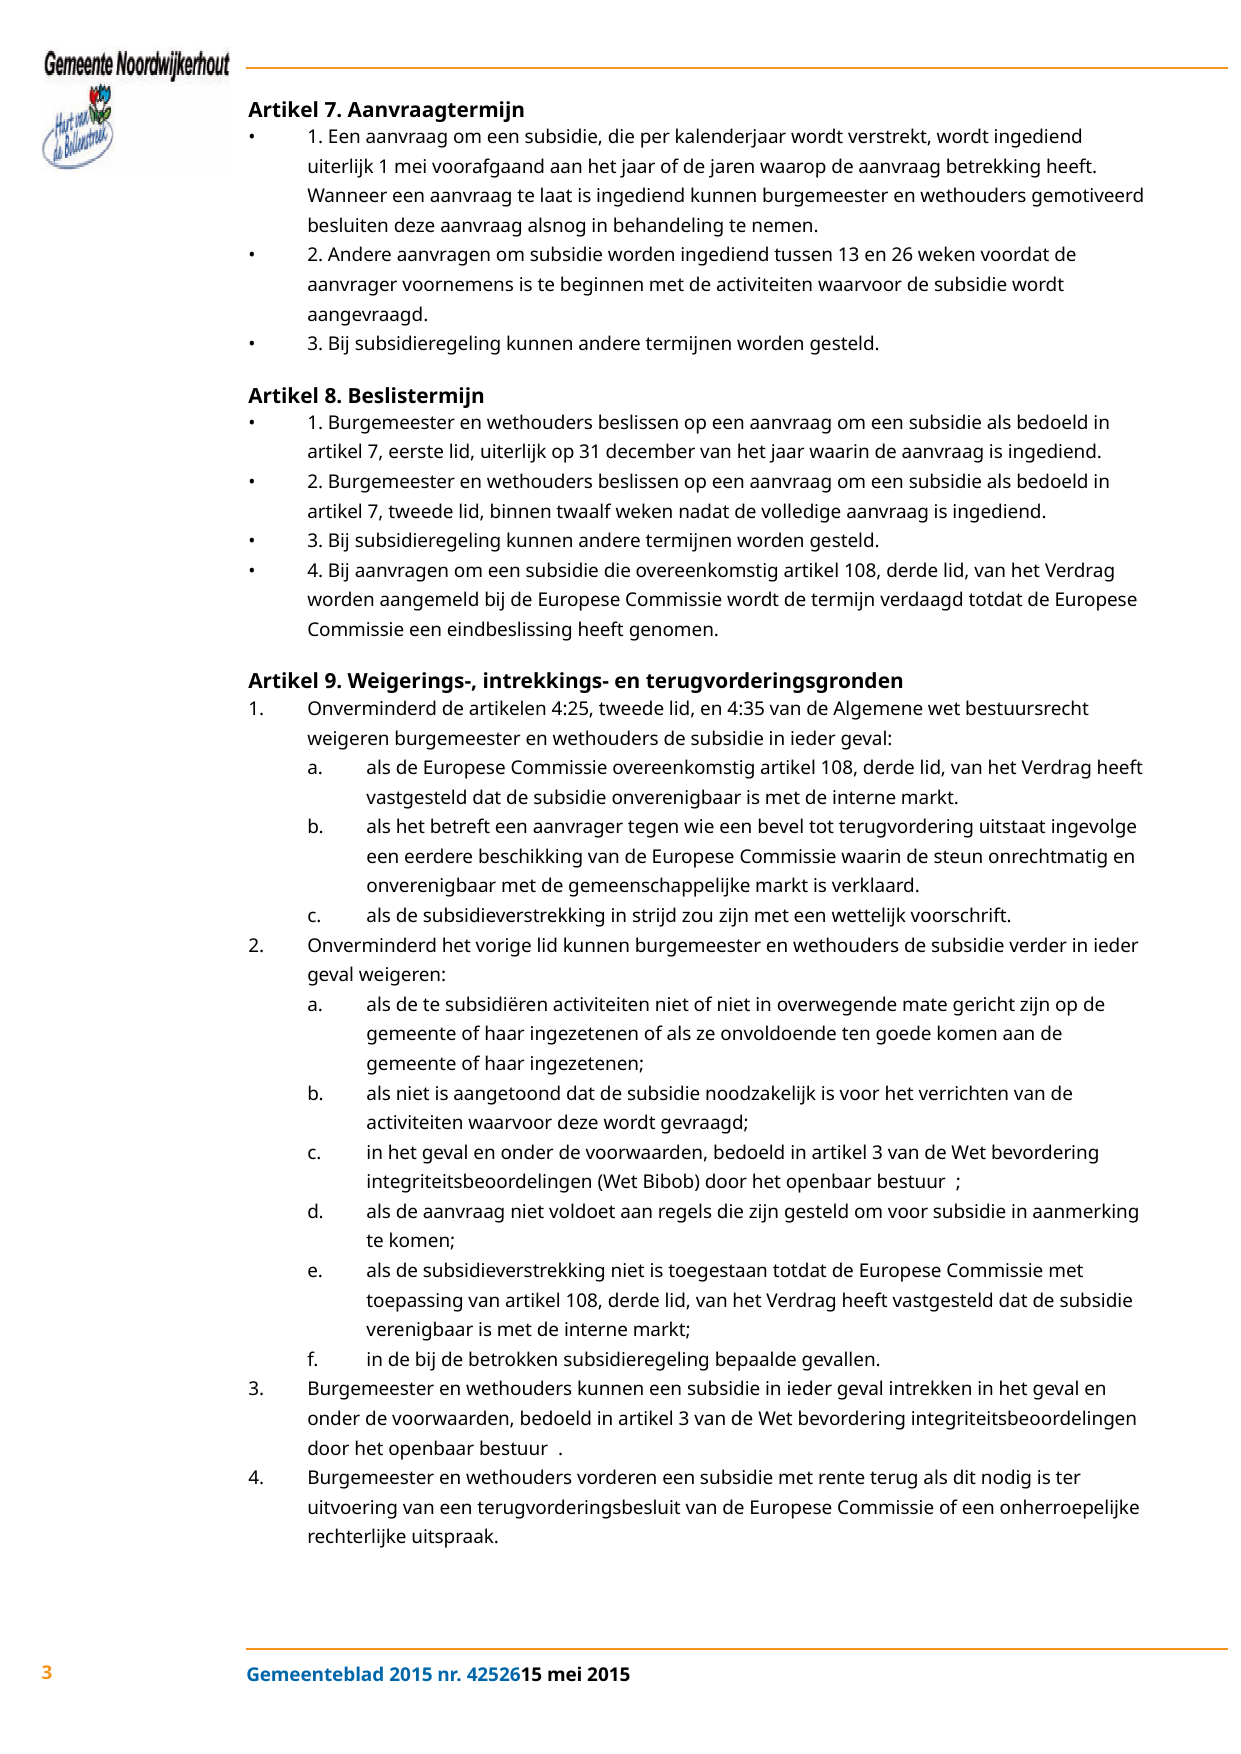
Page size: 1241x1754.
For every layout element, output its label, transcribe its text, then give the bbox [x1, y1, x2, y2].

list als de subsidieverstrekking in strijd zou zijn met een wettelijk voorschrift. [307, 902, 1152, 928]
list Burgemeester en wethouders vorderen een subsidie met rente terug als dit nodig is ter uitvoering van een terugvorderingsbesluit van de Europese Commissie of een onherroepelijke rechterlijke uitspraak. [248, 1464, 1152, 1549]
list 1. Burgemeester en wethouders beslissen op een aanvraag om een subsidie als bedoeld in artikel 7, eerste lid, uiterlijk op 31 december van het jaar waarin de aanvraag is ingediend. [248, 409, 1152, 464]
list als de subsidieverstrekking niet is toegestaan totdat de Europese Commissie met toepassing van artikel 108, derde lid, van het Verdrag heeft vastgesteld dat de subsidie verenigbaar is met de interne markt; [307, 1257, 1152, 1342]
list 2. Burgemeester en wethouders beslissen op een aanvraag om een subsidie als bedoeld in artikel 7, tweede lid, binnen twaalf weken nadat de volledige aanvraag is ingediend. [248, 468, 1152, 524]
list als de Europese Commissie overeenkomstig artikel 108, derde lid, van het Verdrag heeft vastgesteld dat de subsidie onverenigbaar is met de interne markt. [307, 754, 1152, 809]
list 4. Bij aanvragen om een subsidie die overeenkomstig artikel 108, derde lid, van het Verdrag worden aangemeld bij de Europese Commissie wordt de termijn verdaagd totdat de Europese Commissie een eindbeslissing heeft genomen. [248, 557, 1152, 642]
text Artikel 9. Weigerings-, intrekkings- en terugvorderingsgronden [248, 667, 1152, 695]
text Artikel 8. Beslistermijn [248, 381, 1152, 409]
picture [41, 47, 231, 172]
list als niet is aangetoond dat de subsidie noodzakelijk is voor het verrichten van de activiteiten waarvoor deze wordt gevraagd; [307, 1080, 1152, 1135]
list als de aanvraag niet voldoet aan regels die zijn gesteld om voor subsidie in aanmerking te komen; [307, 1198, 1152, 1253]
list 1. Een aanvraag om een subsidie, die per kalenderjaar wordt verstrekt, wordt ingediend uiterlijk 1 mei voorafgaand aan het jaar of de jaren waarop de aanvraag betrekking heeft. Wanneer een aanvraag te laat is ingediend kunnen burgemeester en wethouders gemotiveerd besluiten deze aanvraag alsnog in behandeling te nemen. [248, 123, 1152, 238]
text Artikel 7. Aanvraagtermijn [248, 95, 1152, 123]
list 3. Bij subsidieregeling kunnen andere termijnen worden gesteld. [248, 330, 1152, 356]
list Onverminderd de artikelen 4:25, tweede lid, en 4:35 van de Algemene wet bestuursrecht weigeren burgemeester en wethouders de subsidie in ieder geval: [248, 695, 1152, 750]
list in het geval en onder de voorwaarden, bedoeld in artikel 3 van de Wet bevordering integriteitsbeoordelingen (Wet Bibob) door het openbaar bestuur ; [307, 1139, 1152, 1194]
list 3. Bij subsidieregeling kunnen andere termijnen worden gesteld. [248, 527, 1152, 553]
list als het betreft een aanvrager tegen wie een bevel tot terugvordering uitstaat ingevolge een eerdere beschikking van de Europese Commissie waarin de steun onrechtmatig en onverenigbaar met de gemeenschappelijke markt is verklaard. [307, 813, 1152, 898]
list Burgemeester en wethouders kunnen een subsidie in ieder geval intrekken in het geval en onder de voorwaarden, bedoeld in artikel 3 van de Wet bevordering integriteitsbeoordelingen door het openbaar bestuur . [248, 1376, 1152, 1460]
list 2. Andere aanvragen om subsidie worden ingediend tussen 13 en 26 weken voordat de aanvrager voornemens is te beginnen met de activiteiten waarvoor de subsidie wordt aangevraagd. [248, 242, 1152, 326]
list Onverminderd het vorige lid kunnen burgemeester en wethouders de subsidie verder in ieder geval weigeren: [248, 932, 1152, 987]
list in de bij de betrokken subsidieregeling bepaalde gevallen. [307, 1346, 1152, 1372]
list als de te subsidiëren activiteiten niet of niet in overwegende mate gericht zijn op de gemeente of haar ingezetenen of als ze onvoldoende ten goede komen aan de gemeente of haar ingezetenen; [307, 991, 1152, 1076]
